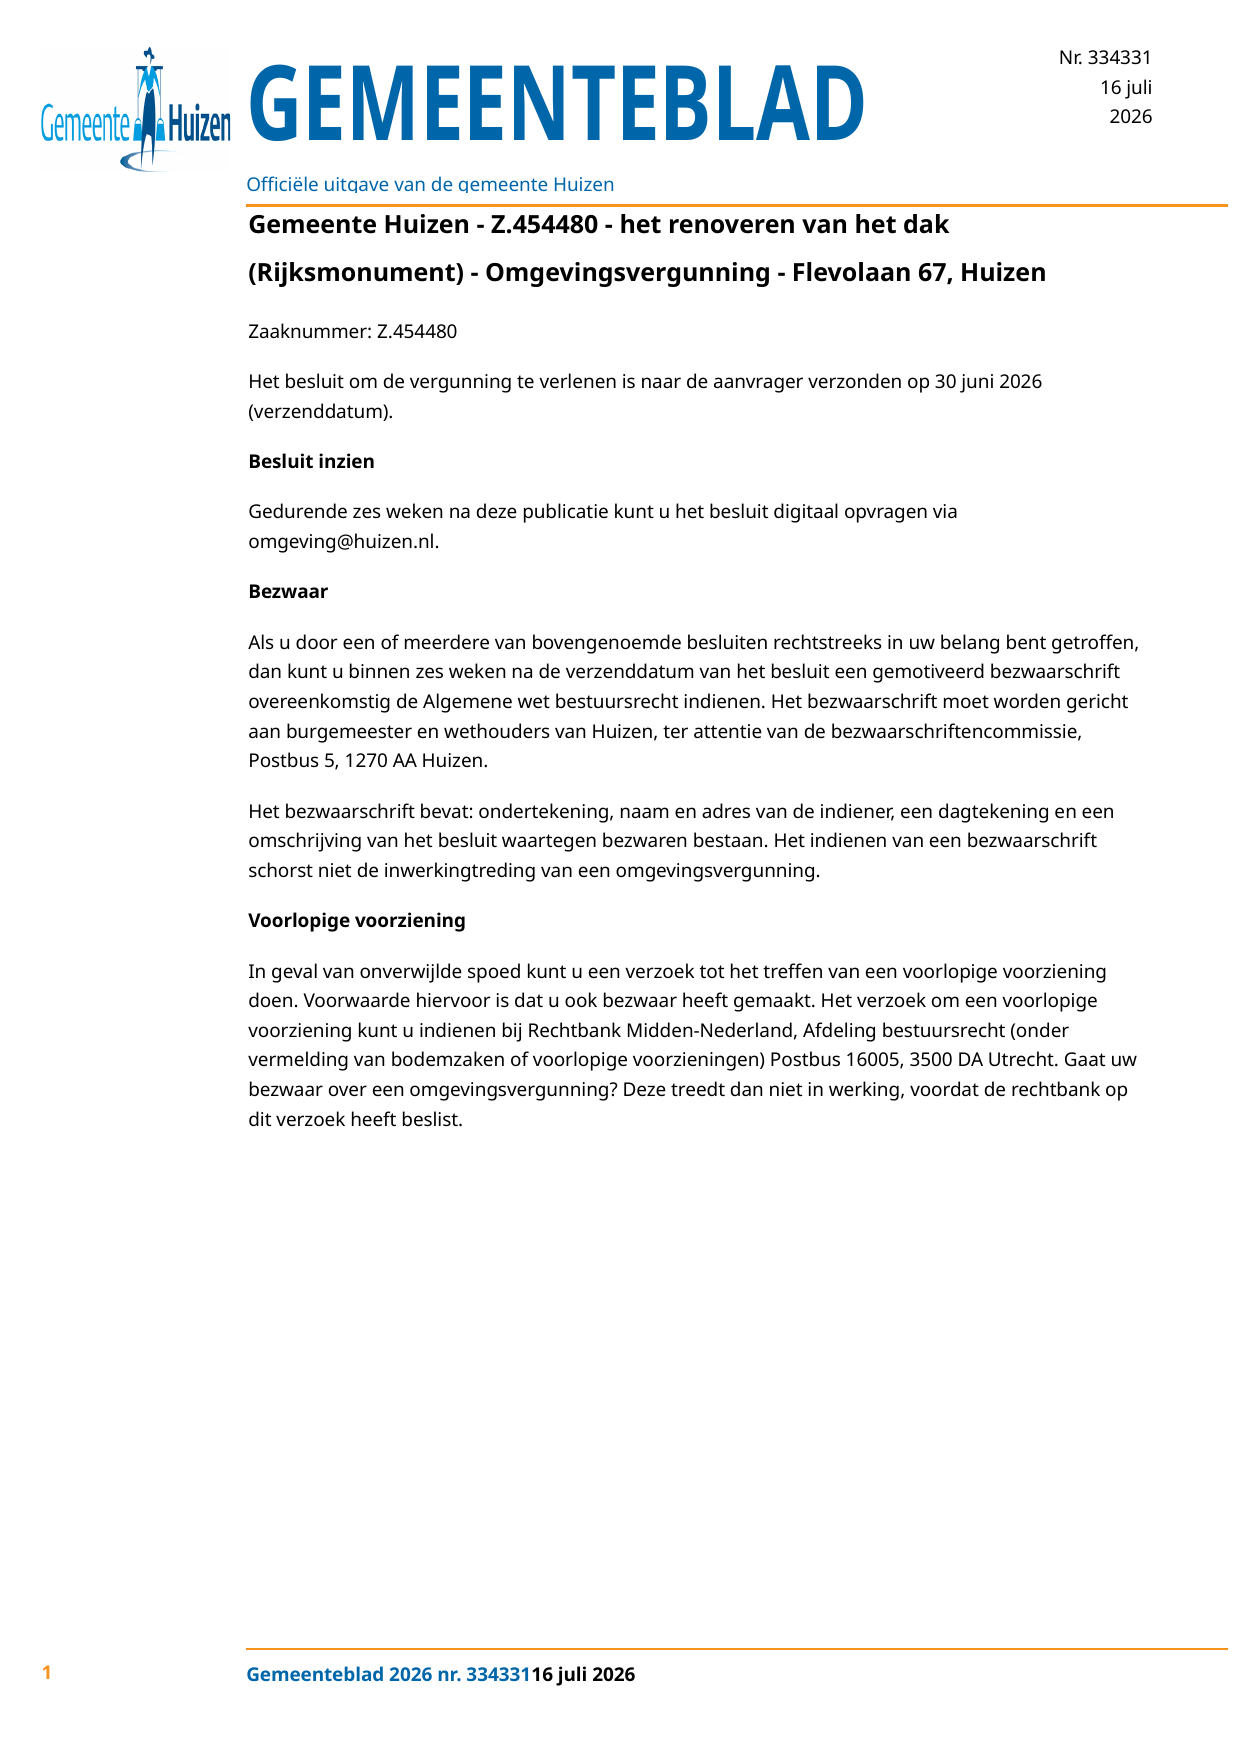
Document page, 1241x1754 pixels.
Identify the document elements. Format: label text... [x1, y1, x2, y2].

text Het bezwaarschrift bevat: ondertekening, naam en adres van de indiener, een dagtekening en een omschrijving van het besluit waartegen bezwaren bestaan. Het indienen van een bezwaarschrift schorst niet de inwerkingtreding van een omgevingsvergunning. [248, 798, 1152, 883]
text Bezwaar [248, 579, 1152, 604]
text Het besluit om de vergunning te verlenen is naar de aanvrager verzonden op 30 juni 2026 (verzenddatum). [248, 368, 1152, 424]
text Gemeente Huizen - Z.454480 - het renoveren van het dak (Rijksmonument) - Omgevingsvergunning - Flevolaan 67, Huizen [248, 207, 1152, 288]
picture [41, 47, 231, 172]
text Voorlopige voorziening [248, 907, 1152, 933]
text Besluit inzien [248, 448, 1152, 474]
text Als u door een of meerdere van bovengenoemde besluiten rechtstreeks in uw belang bent getroffen, dan kunt u binnen zes weken na de verzenddatum van het besluit een gemotiveerd bezwaarschrift overeenkomstig de Algemene wet bestuursrecht indienen. Het bezwaarschrift moet worden gericht aan burgemeester en wethouders van Huizen, ter attentie van de bezwaarschriftencommissie, Postbus 5, 1270 AA Huizen. [248, 629, 1152, 773]
text Zaaknummer: Z.454480 [248, 318, 1152, 344]
text Gedurende zes weken na deze publicatie kunt u het besluit digitaal opvragen via omgeving@huizen.nl. [248, 499, 1152, 554]
text In geval van onverwijlde spoed kunt u een verzoek tot het treffen van een voorlopige voorziening doen. Voorwaarde hiervoor is dat u ook bezwaar heeft gemaakt. Het verzoek om een voorlopige voorziening kunt u indienen bij Rechtbank Midden-Nederland, Afdeling bestuursrecht (onder vermelding van bodemzaken of voorlopige voorzieningen) Postbus 16005, 3500 DA Utrecht. Gaat uw bezwaar over een omgevingsvergunning? Deze treedt dan niet in werking, voordat de rechtbank op dit verzoek heeft beslist. [248, 958, 1152, 1132]
